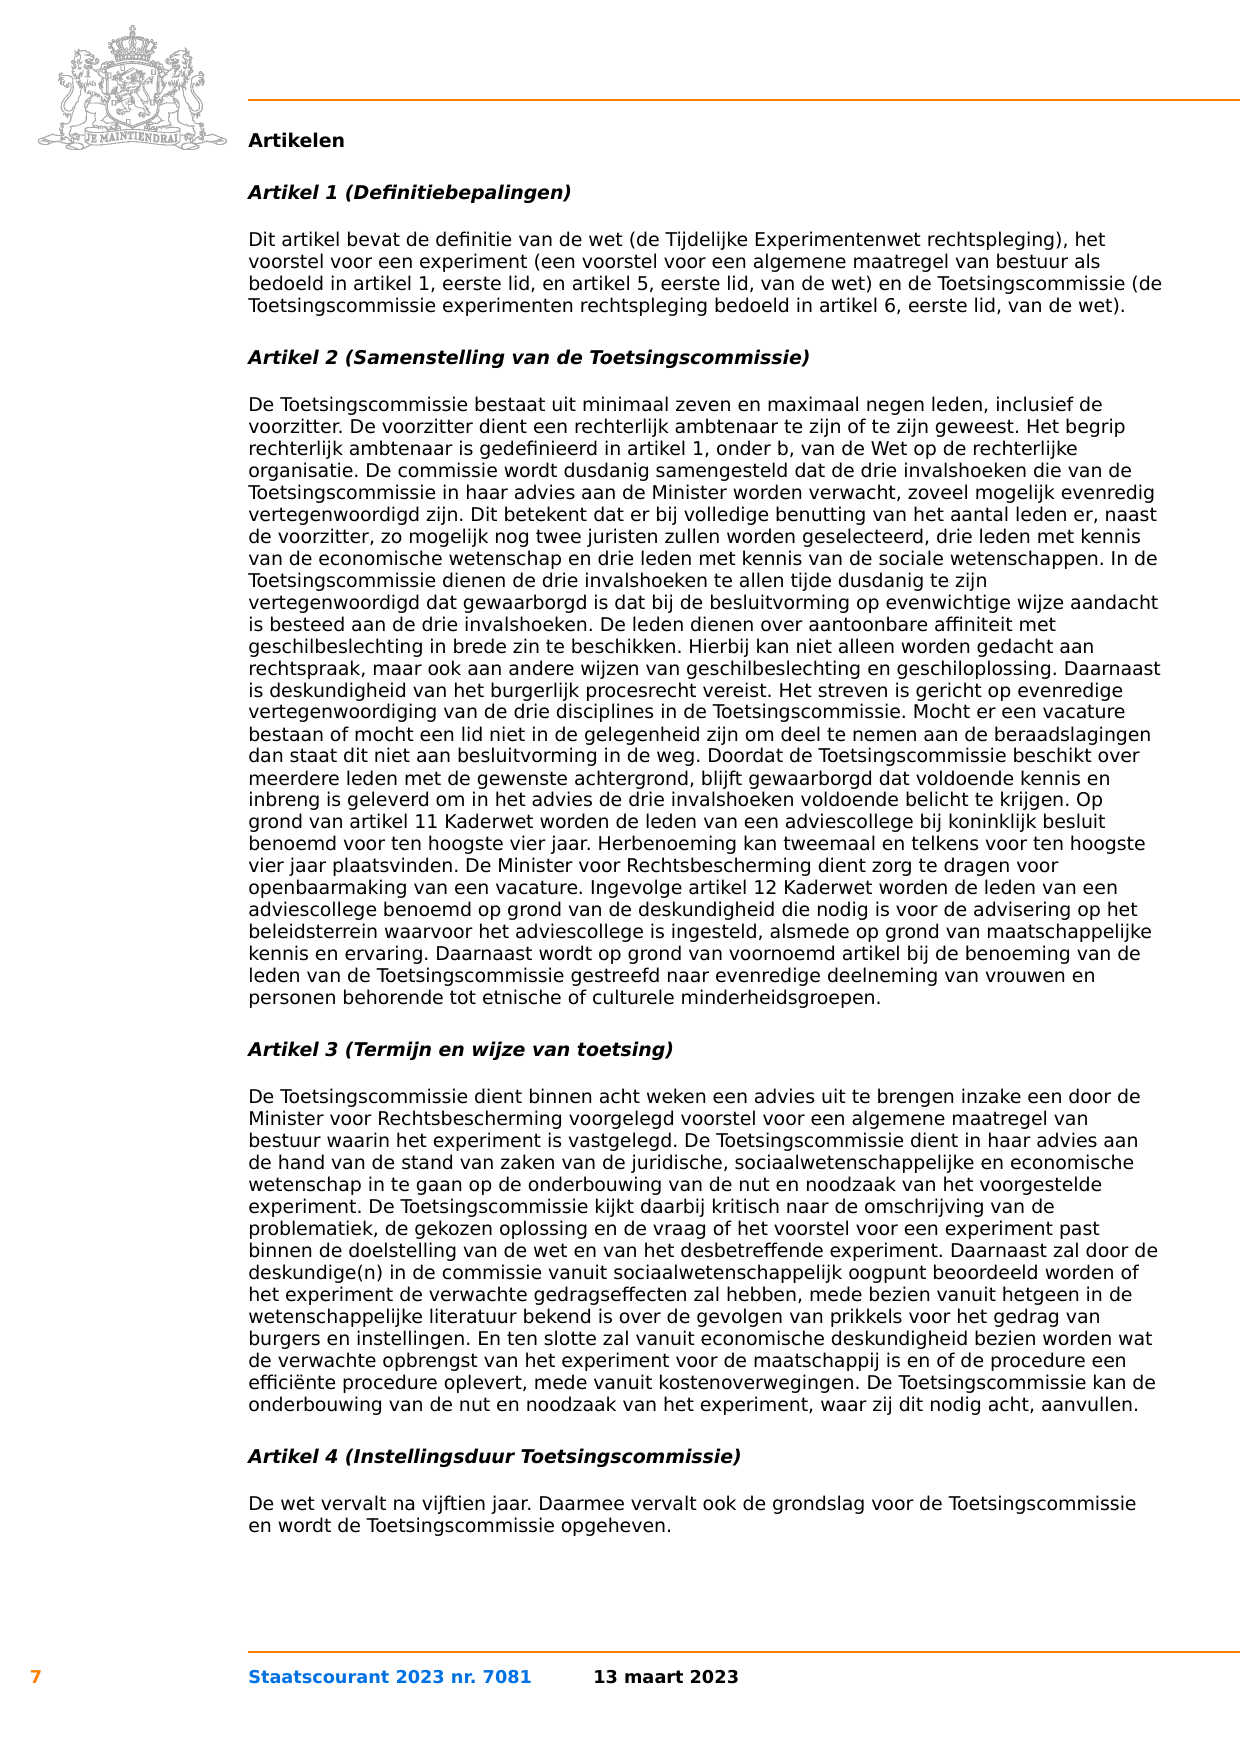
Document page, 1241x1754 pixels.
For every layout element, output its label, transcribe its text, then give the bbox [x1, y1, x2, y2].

subtitle Artikel 3 (Termijn en wijze van toetsing) [248, 1039, 1163, 1061]
text Dit artikel bevat de definitie van de wet (de Tijdelijke Experimentenwet rechtspleging), het voorstel voor een experiment (een voorstel voor een algemene maatregel van bestuur als bedoeld in artikel 1, eerste lid, en artikel 5, eerste lid, van de wet) en de Toetsingscommissie (de Toetsingscommissie experimenten rechtspleging bedoeld in artikel 6, eerste lid, van de wet). [248, 229, 1163, 317]
text De wet vervalt na vijftien jaar. Daarmee vervalt ook de grondslag voor de Toetsingscommissie en wordt de Toetsingscommissie opgeheven. [248, 1493, 1163, 1537]
text De Toetsingscommissie bestaat uit minimaal zeven en maximaal negen leden, inclusief de voorzitter. De voorzitter dient een rechterlijk ambtenaar te zijn of te zijn geweest. Het begrip rechterlijk ambtenaar is gedefinieerd in artikel 1, onder b, van de Wet op de rechterlijke organisatie. De commissie wordt dusdanig samengesteld dat de drie invalshoeken die van de Toetsingscommissie in haar advies aan de Minister worden verwacht, zoveel mogelijk evenredig vertegenwoordigd zijn. Dit betekent dat er bij volledige benutting van het aantal leden er, naast de voorzitter, zo mogelijk nog twee juristen zullen worden geselecteerd, drie leden met kennis van de economische wetenschap en drie leden met kennis van de sociale wetenschappen. In de Toetsingscommissie dienen de drie invalshoeken te allen tijde dusdanig te zijn vertegenwoordigd dat gewaarborgd is dat bij de besluitvorming op evenwichtige wijze aandacht is besteed aan de drie invalshoeken. De leden dienen over aantoonbare affiniteit met geschilbeslechting in brede zin te beschikken. Hierbij kan niet alleen worden gedacht aan rechtspraak, maar ook aan andere wijzen van geschilbeslechting en geschiloplossing. Daarnaast is deskundigheid van het burgerlijk procesrecht vereist. Het streven is gericht op evenredige vertegenwoordiging van de drie disciplines in de Toetsingscommissie. Mocht er een vacature bestaan of mocht een lid niet in de gelegenheid zijn om deel te nemen aan de beraadslagingen dan staat dit niet aan besluitvorming in de weg. Doordat de Toetsingscommissie beschikt over meerdere leden met de gewenste achtergrond, blijft gewaarborgd dat voldoende kennis en inbreng is geleverd om in het advies de drie invalshoeken voldoende belicht te krijgen. Op grond van artikel 11 Kaderwet worden de leden van een adviescollege bij koninklijk besluit benoemd voor ten hoogste vier jaar. Herbenoeming kan tweemaal en telkens voor ten hoogste vier jaar plaatsvinden. De Minister voor Rechtsbescherming dient zorg te dragen voor openbaarmaking van een vacature. Ingevolge artikel 12 Kaderwet worden de leden van een adviescollege benoemd op grond van de deskundigheid die nodig is voor de advisering op het beleidsterrein waarvoor het adviescollege is ingesteld, alsmede op grond van maatschappelijke kennis en ervaring. Daarnaast wordt op grond van voornoemd artikel bij de benoeming van de leden van de Toetsingscommissie gestreefd naar evenredige deelneming van vrouwen en personen behorende tot etnische of culturele minderheidsgroepen. [248, 394, 1163, 1009]
subtitle Artikelen [248, 130, 1163, 152]
subtitle Artikel 4 (Instellingsduur Toetsingscommissie) [248, 1446, 1163, 1468]
text De Toetsingscommissie dient binnen acht weken een advies uit te brengen inzake een door de Minister voor Rechtsbescherming voorgelegd voorstel voor een algemene maatregel van bestuur waarin het experiment is vastgelegd. De Toetsingscommissie dient in haar advies aan de hand van de stand van zaken van de juridische, sociaalwetenschappelijke en economische wetenschap in te gaan op de onderbouwing van de nut en noodzaak van het voorgestelde experiment. De Toetsingscommissie kijkt daarbij kritisch naar de omschrijving van de problematiek, de gekozen oplossing en de vraag of het voorstel voor een experiment past binnen de doelstelling van de wet en van het desbetreffende experiment. Daarnaast zal door de deskundige(n) in de commissie vanuit sociaalwetenschappelijk oogpunt beoordeeld worden of het experiment de verwachte gedragseffecten zal hebben, mede bezien vanuit hetgeen in de wetenschappelijke literatuur bekend is over de gevolgen van prikkels voor het gedrag van burgers en instellingen. En ten slotte zal vanuit economische deskundigheid bezien worden wat de verwachte opbrengst van het experiment voor de maatschappij is en of de procedure een efficiënte procedure oplevert, mede vanuit kostenoverwegingen. De Toetsingscommissie kan de onderbouwing van de nut en noodzaak van het experiment, waar zij dit nodig acht, aanvullen. [248, 1086, 1163, 1416]
picture [38, 25, 227, 150]
subtitle Artikel 2 (Samenstelling van de Toetsingscommissie) [248, 347, 1163, 369]
subtitle Artikel 1 (Definitiebepalingen) [248, 182, 1163, 204]
